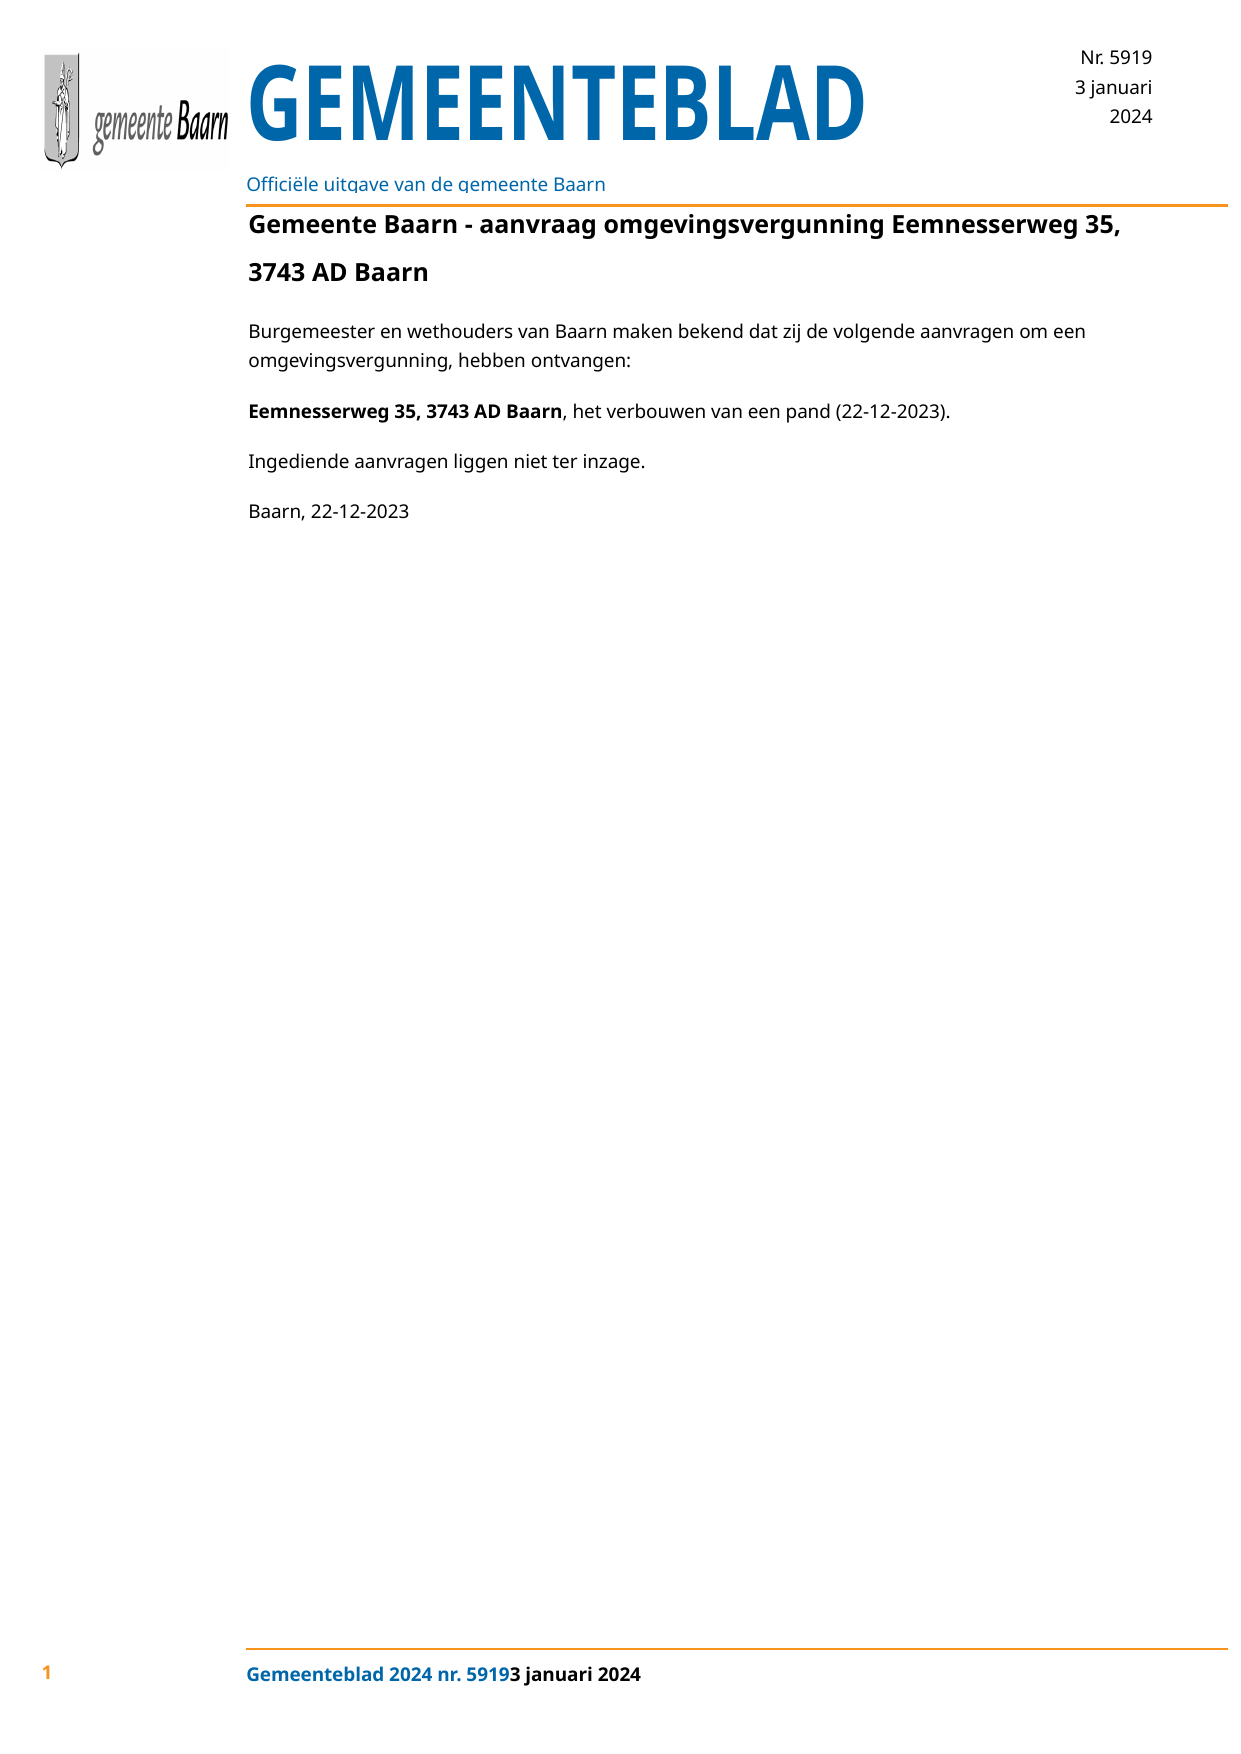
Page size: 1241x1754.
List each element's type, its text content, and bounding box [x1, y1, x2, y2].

text Baarn, 22-12-2023 [248, 499, 1152, 524]
text Ingediende aanvragen liggen niet ter inzage. [248, 448, 1152, 474]
picture [41, 47, 231, 172]
text Eemnesserweg 35, 3743 AD Baarn, het verbouwen van een pand (22-12-2023). [248, 398, 1152, 424]
text Gemeente Baarn - aanvraag omgevingsvergunning Eemnesserweg 35, 3743 AD Baarn [248, 207, 1152, 288]
text Burgemeester en wethouders van Baarn maken bekend dat zij de volgende aanvragen om een omgevingsvergunning, hebben ontvangen: [248, 318, 1152, 373]
